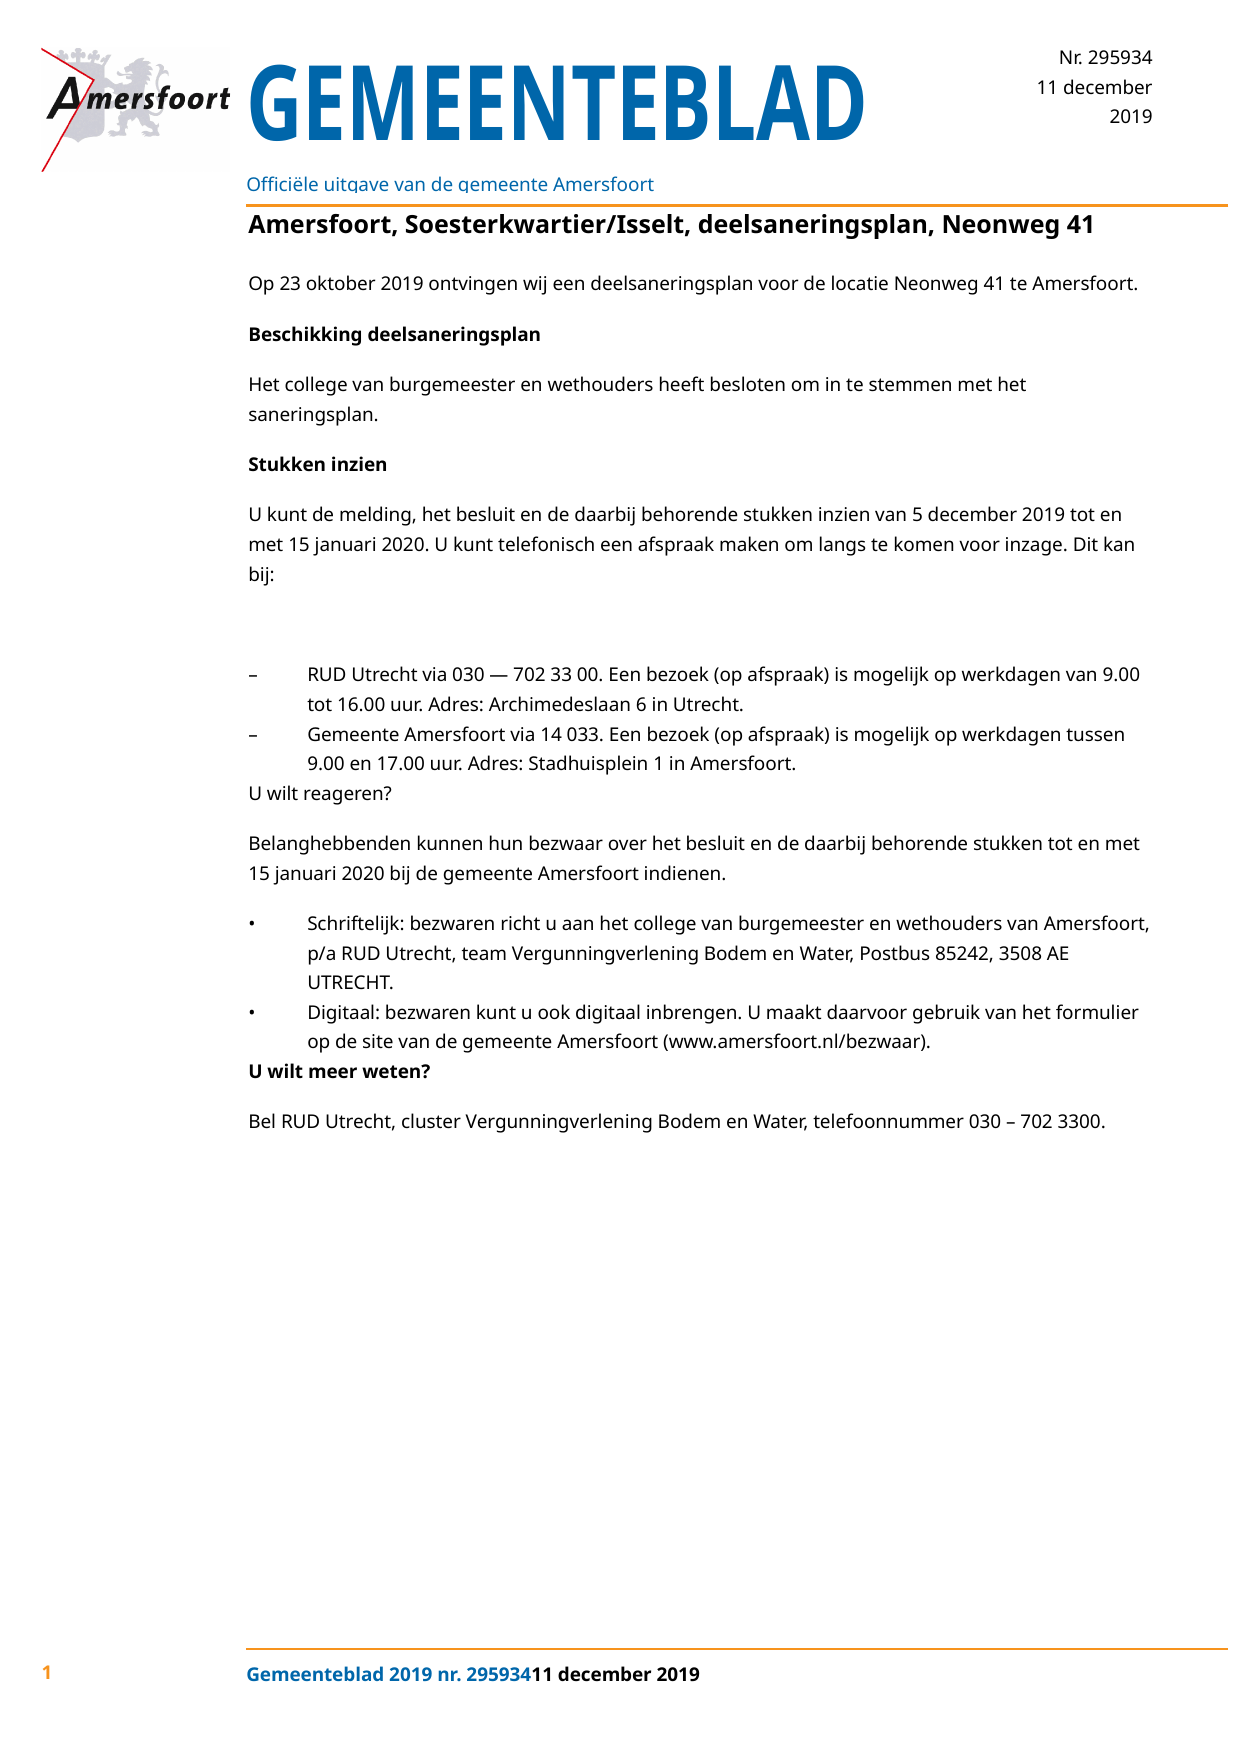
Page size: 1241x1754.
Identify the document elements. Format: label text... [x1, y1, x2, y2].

text U kunt de melding, het besluit en de daarbij behorende stukken inzien van 5 december 2019 tot en met 15 januari 2020. U kunt telefonisch een afspraak maken om langs te komen voor inzage. Dit kan bij: [248, 502, 1152, 586]
picture [41, 47, 231, 172]
list RUD Utrecht via 030 ― 702 33 00. Een bezoek (op afspraak) is mogelijk op werkdagen van 9.00 tot 16.00 uur. Adres: Archimedeslaan 6 in Utrecht. [248, 662, 1152, 717]
list Digitaal: bezwaren kunt u ook digitaal inbrengen. U maakt daarvoor gebruik van het formulier op de site van de gemeente Amersfoort (www.amersfoort.nl/bezwaar). [248, 999, 1152, 1054]
text Het college van burgemeester en wethouders heeft besloten om in te stemmen met het saneringsplan. [248, 371, 1152, 426]
text Stukken inzien [248, 451, 1152, 477]
text Op 23 oktober 2019 ontvingen wij een deelsaneringsplan voor de locatie Neonweg 41 te Amersfoort. [248, 270, 1152, 296]
text Amersfoort, Soesterkwartier/Isselt, deelsaneringsplan, Neonweg 41 [248, 207, 1152, 241]
text U wilt meer weten? [248, 1058, 1152, 1084]
text U wilt reageren? [248, 780, 1152, 806]
text Belanghebbenden kunnen hun bezwaar over het besluit en de daarbij behorende stukken tot en met 15 januari 2020 bij de gemeente Amersfoort indienen. [248, 830, 1152, 886]
text Beschikking deelsaneringsplan [248, 321, 1152, 346]
text Bel RUD Utrecht, cluster Vergunningverlening Bodem en Water, telefoonnummer 030 – 702 3300. [248, 1109, 1152, 1134]
list Schriftelijk: bezwaren richt u aan het college van burgemeester en wethouders van Amersfoort, p/a RUD Utrecht, team Vergunningverlening Bodem en Water, Postbus 85242, 3508 AE UTRECHT. [248, 910, 1152, 995]
list Gemeente Amersfoort via 14 033. Een bezoek (op afspraak) is mogelijk op werkdagen tussen 9.00 en 17.00 uur. Adres: Stadhuisplein 1 in Amersfoort. [248, 721, 1152, 776]
